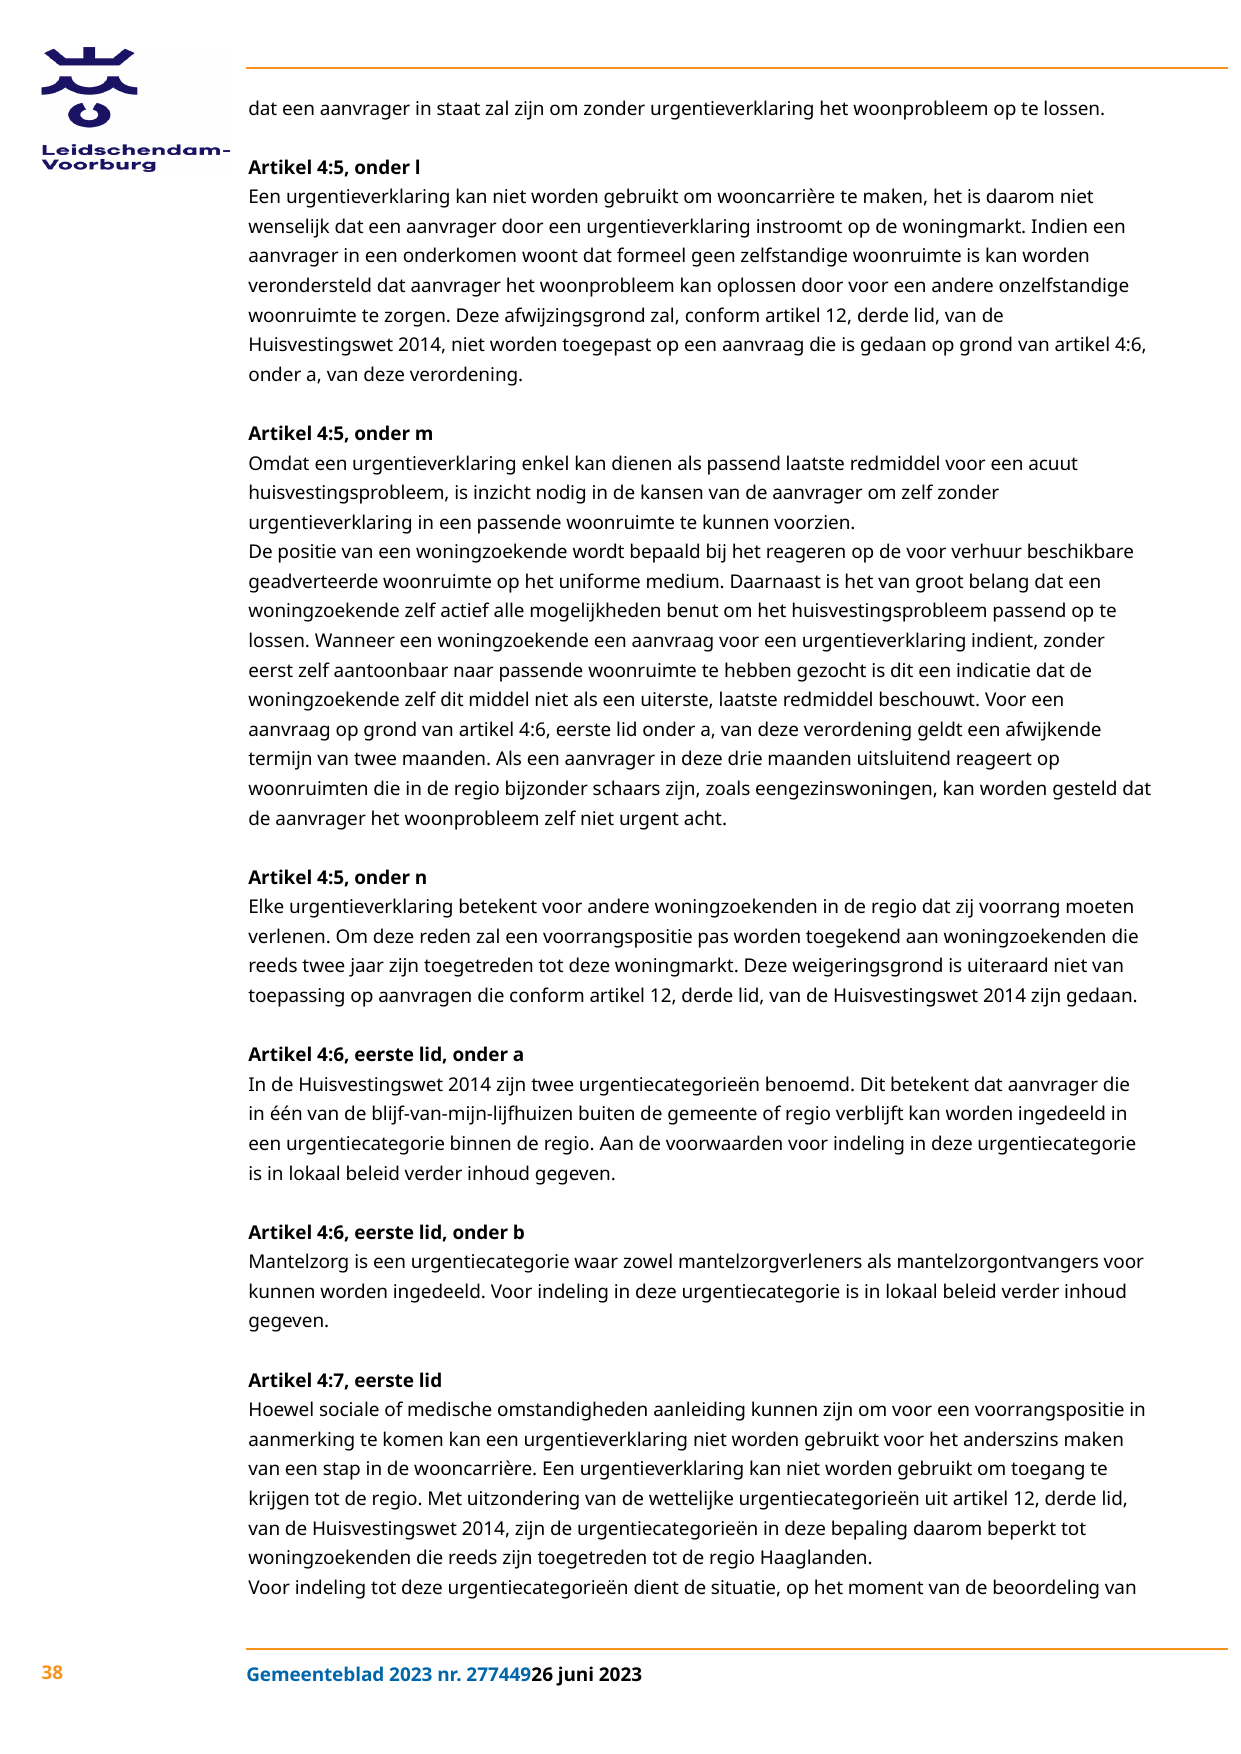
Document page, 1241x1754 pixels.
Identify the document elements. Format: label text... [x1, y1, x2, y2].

text Artikel 4:7, eerste lid [248, 1367, 1152, 1393]
text Mantelzorg is een urgentiecategorie waar zowel mantelzorgverleners als mantelzorgontvangers voor kunnen worden ingedeeld. Voor indeling in deze urgentiecategorie is in lokaal beleid verder inhoud gegeven. [248, 1248, 1152, 1333]
text Artikel 4:5, onder n [248, 864, 1152, 890]
text dat een aanvrager in staat zal zijn om zonder urgentieverklaring het woonprobleem op te lossen. [248, 95, 1152, 121]
text Artikel 4:5, onder m [248, 420, 1152, 446]
text Voor indeling tot deze urgentiecategorieën dient de situatie, op het moment van de beoordeling van [248, 1574, 1152, 1600]
text In de Huisvestingswet 2014 zijn twee urgentiecategorieën benoemd. Dit betekent dat aanvrager die in één van de blijf-van-mijn-lijfhuizen buiten de gemeente of regio verblijft kan worden ingedeeld in een urgentiecategorie binnen de regio. Aan de voorwaarden voor indeling in deze urgentiecategorie is in lokaal beleid verder inhoud gegeven. [248, 1071, 1152, 1186]
text Elke urgentieverklaring betekent voor andere woningzoekenden in de regio dat zij voorrang moeten verlenen. Om deze reden zal een voorrangspositie pas worden toegekend aan woningzoekenden die reeds twee jaar zijn toegetreden tot deze woningmarkt. Deze weigeringsgrond is uiteraard niet van toepassing op aanvragen die conform artikel 12, derde lid, van de Huisvestingswet 2014 zijn gedaan. [248, 893, 1152, 1008]
text Artikel 4:5, onder l [248, 154, 1152, 180]
text Hoewel sociale of medische omstandigheden aanleiding kunnen zijn om voor een voorrangspositie in aanmerking te komen kan een urgentieverklaring niet worden gebruikt voor het anderszins maken van een stap in de wooncarrière. Een urgentieverklaring kan niet worden gebruikt om toegang te krijgen tot de regio. Met uitzondering van de wettelijke urgentiecategorieën uit artikel 12, derde lid, van de Huisvestingswet 2014, zijn de urgentiecategorieën in deze bepaling daarom beperkt tot woningzoekenden die reeds zijn toegetreden tot de regio Haaglanden. [248, 1396, 1152, 1570]
text Omdat een urgentieverklaring enkel kan dienen als passend laatste redmiddel voor een acuut huisvestingsprobleem, is inzicht nodig in de kansen van de aanvrager om zelf zonder urgentieverklaring in een passende woonruimte te kunnen voorzien. [248, 450, 1152, 535]
text Artikel 4:6, eerste lid, onder b [248, 1219, 1152, 1245]
text De positie van een woningzoekende wordt bepaald bij het reageren op de voor verhuur beschikbare geadverteerde woonruimte op het uniforme medium. Daarnaast is het van groot belang dat een woningzoekende zelf actief alle mogelijkheden benut om het huisvestingsprobleem passend op te lossen. Wanneer een woningzoekende een aanvraag voor een urgentieverklaring indient, zonder eerst zelf aantoonbaar naar passende woonruimte te hebben gezocht is dit een indicatie dat de woningzoekende zelf dit middel niet als een uiterste, laatste redmiddel beschouwt. Voor een aanvraag op grond van artikel 4:6, eerste lid onder a, van deze verordening geldt een afwijkende termijn van twee maanden. Als een aanvrager in deze drie maanden uitsluitend reageert op woonruimten die in de regio bijzonder schaars zijn, zoals eengezinswoningen, kan worden gesteld dat de aanvrager het woonprobleem zelf niet urgent acht. [248, 538, 1152, 831]
text Een urgentieverklaring kan niet worden gebruikt om wooncarrière te maken, het is daarom niet wenselijk dat een aanvrager door een urgentieverklaring instroomt op de woningmarkt. Indien een aanvrager in een onderkomen woont dat formeel geen zelfstandige woonruimte is kan worden verondersteld dat aanvrager het woonprobleem kan oplossen door voor een andere onzelfstandige woonruimte te zorgen. Deze afwijzingsgrond zal, conform artikel 12, derde lid, van de Huisvestingswet 2014, niet worden toegepast op een aanvraag die is gedaan op grond van artikel 4:6, onder a, van deze verordening. [248, 183, 1152, 387]
text Artikel 4:6, eerste lid, onder a [248, 1041, 1152, 1067]
picture [41, 47, 231, 172]
